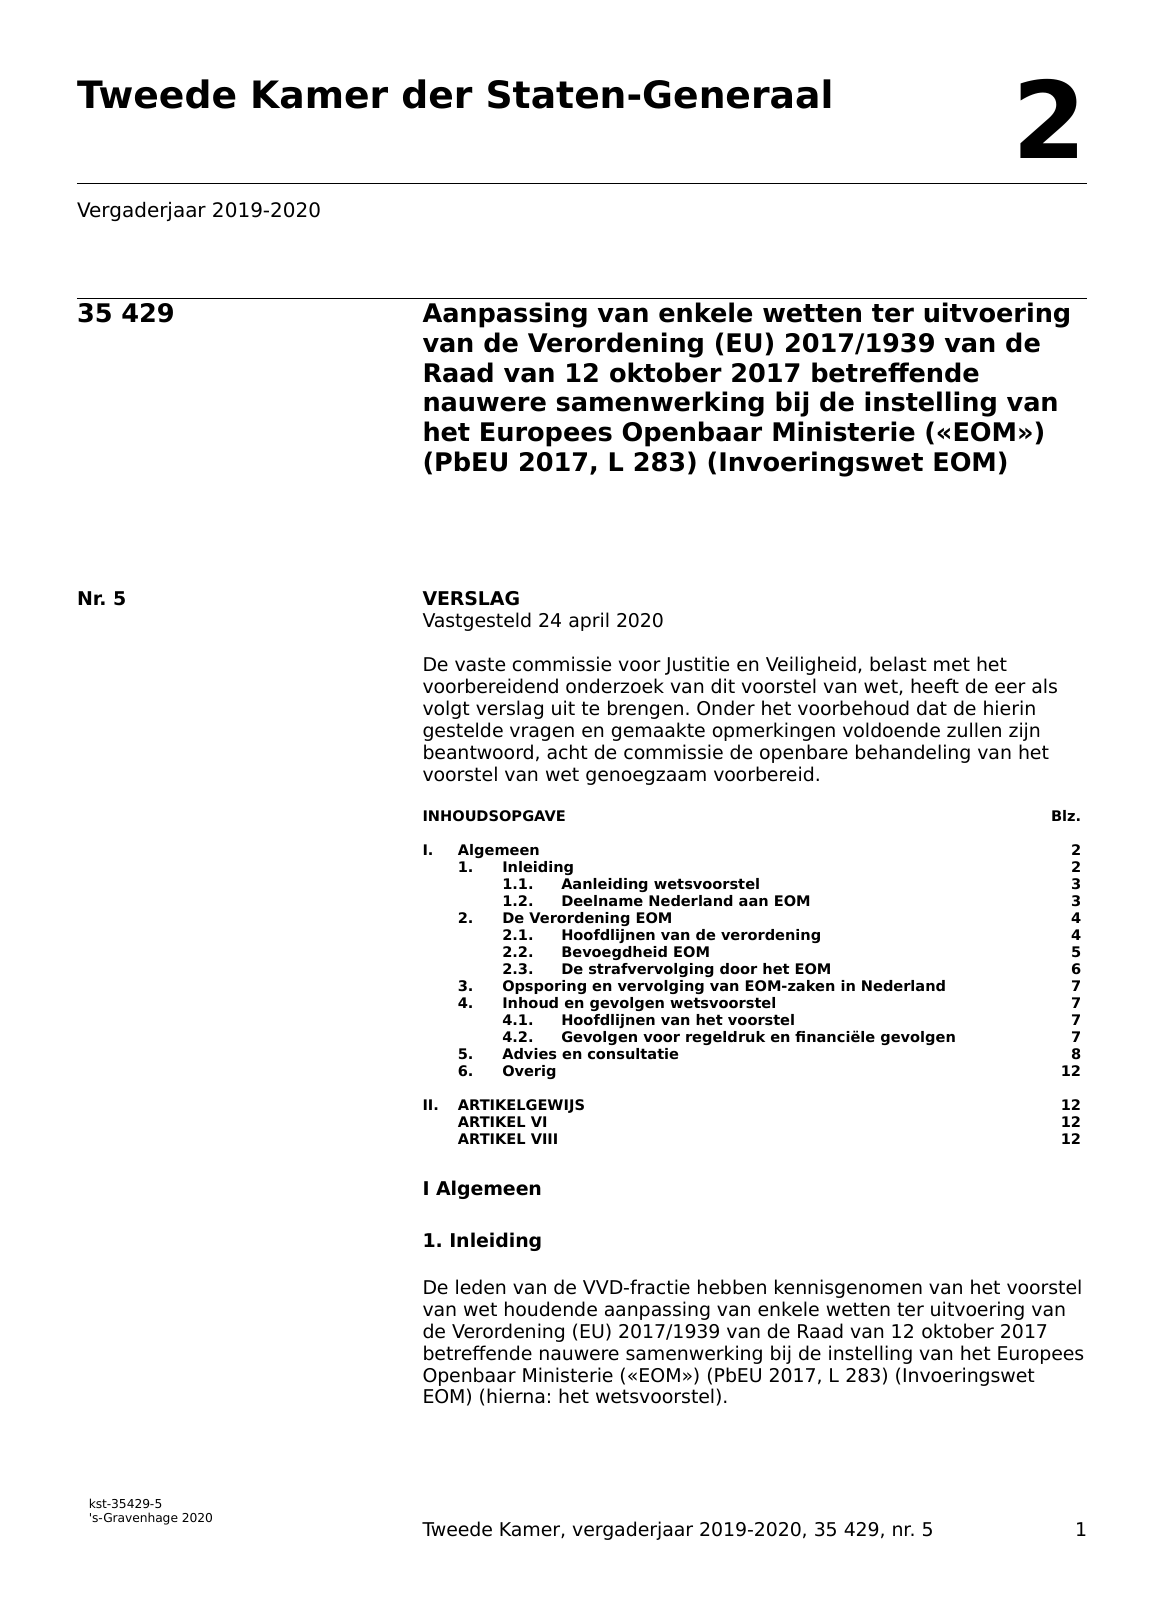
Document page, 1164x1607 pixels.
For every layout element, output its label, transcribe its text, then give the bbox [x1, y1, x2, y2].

text 's-Gravenhage 2020 [88, 1511, 323, 1525]
table_cell [422, 927, 452, 944]
subtitle Nr. 5 VERSLAG [77, 588, 1087, 610]
table_cell [496, 1080, 555, 1097]
table_cell 4.2. [496, 1029, 555, 1046]
subtitle I Algemeen [422, 1178, 1087, 1199]
table_cell 3. [452, 978, 496, 995]
table_cell Vergaderjaar 2019-2020 [77, 184, 1087, 298]
table_cell 12 [1028, 1114, 1087, 1131]
subtitle 1. Inleiding [422, 1229, 1087, 1252]
table_cell [422, 1046, 452, 1063]
table_cell [422, 1029, 452, 1046]
table_cell 5. [452, 1046, 496, 1063]
table_cell ARTIKEL VI [452, 1114, 1027, 1131]
table_cell 6. [452, 1063, 496, 1080]
table_cell 2 [1028, 859, 1087, 876]
table_cell Overig [496, 1063, 1027, 1080]
table_cell 6 [1028, 961, 1087, 978]
table_cell [452, 1080, 496, 1097]
table_cell [422, 825, 452, 842]
table_cell [422, 978, 452, 995]
text Vastgesteld 24 april 2020 [422, 610, 1087, 632]
table_cell [452, 825, 496, 842]
table_cell [422, 1131, 452, 1148]
table_cell II. [422, 1097, 452, 1114]
table_cell De strafvervolging door het EOM [555, 961, 1027, 978]
table_cell Deelname Nederland aan EOM [555, 893, 1027, 910]
table_cell [1028, 1080, 1087, 1097]
table_cell [422, 876, 452, 893]
table_cell [422, 910, 452, 927]
table_cell ARTIKEL VIII [452, 1131, 1027, 1148]
text kst-35429-5 [88, 1497, 323, 1511]
table_cell 1.1. [496, 876, 555, 893]
table_cell [1028, 825, 1087, 842]
table_cell Opsporing en vervolging van EOM-zaken in Nederland [496, 978, 1027, 995]
table_cell [452, 876, 496, 893]
table_cell 12 [1028, 1131, 1087, 1148]
table_cell [422, 995, 452, 1012]
table_cell [422, 1080, 452, 1097]
table_cell De Verordening EOM [496, 910, 1027, 927]
table_header Blz. [1028, 808, 1087, 825]
table_cell [452, 944, 496, 961]
table_cell Advies en consultatie [496, 1046, 1027, 1063]
table_cell Algemeen [452, 842, 1027, 859]
table_cell 3 [1028, 893, 1087, 910]
table_cell 3 [1028, 876, 1087, 893]
table_cell Hoofdlijnen van het voorstel [555, 1012, 1027, 1029]
table_cell Aanleiding wetsvoorstel [555, 876, 1027, 893]
table_cell 4 [1028, 927, 1087, 944]
table_cell Bevoegdheid EOM [555, 944, 1027, 961]
table_cell [422, 944, 452, 961]
table_cell 4 [1028, 910, 1087, 927]
table_cell [422, 893, 452, 910]
table_cell [452, 1012, 496, 1029]
table_header INHOUDSOPGAVE [422, 808, 1027, 825]
table_cell [422, 859, 452, 876]
table_cell [452, 961, 496, 978]
table_cell [422, 1012, 452, 1029]
table_cell [422, 1063, 452, 1080]
table_cell [452, 927, 496, 944]
table_cell 2. [452, 910, 496, 927]
table_cell 8 [1028, 1046, 1087, 1063]
table_cell 5 [1028, 944, 1087, 961]
table_cell 12 [1028, 1063, 1087, 1080]
table_cell 12 [1028, 1097, 1087, 1114]
table_cell Gevolgen voor regeldruk en financiële gevolgen [555, 1029, 1027, 1046]
table_cell Inleiding [496, 859, 1027, 876]
table_cell [555, 825, 1027, 842]
table_cell 7 [1028, 1029, 1087, 1046]
table_cell 7 [1028, 995, 1087, 1012]
subtitle 35 429 Aanpassing van enkele wetten ter uitvoering van de Verordening (EU) 2017/1939 van de Raad van 12 oktober 2017 betreffende nauwere samenwerking bij de instelling van het Europees Openbaar Ministerie («EOM») (PbEU 2017, L 283) (Invoeringswet EOM) [77, 299, 1087, 477]
table_cell [422, 961, 452, 978]
table_cell Inhoud en gevolgen wetsvoorstel [496, 995, 1027, 1012]
text De vaste commissie voor Justitie en Veiligheid, belast met het voorbereidend onderzoek van dit voorstel van wet, heeft de eer als volgt verslag uit te brengen. Onder het voorbehoud dat de hierin gestelde vragen en gemaakte opmerkingen voldoende zullen zijn beantwoord, acht de commissie de openbare behandeling van het voorstel van wet genoegzaam voorbereid. [422, 654, 1087, 786]
table_header 2 [886, 59, 1087, 183]
table_cell 2.3. [496, 961, 555, 978]
table_cell I. [422, 842, 452, 859]
table_cell Hoofdlijnen van de verordening [555, 927, 1027, 944]
table_cell 7 [1028, 978, 1087, 995]
table_cell ARTIKELGEWIJS [452, 1097, 1027, 1114]
table_cell 2.1. [496, 927, 555, 944]
table_cell [422, 1114, 452, 1131]
table_cell [496, 825, 555, 842]
table_cell [555, 1080, 1027, 1097]
table_header Tweede Kamer der Staten-Generaal [77, 59, 886, 183]
table_cell 1. [452, 859, 496, 876]
table_cell 1.2. [496, 893, 555, 910]
table_cell [452, 1029, 496, 1046]
table_cell 7 [1028, 1012, 1087, 1029]
table_cell [452, 893, 496, 910]
table_cell 2 [1028, 842, 1087, 859]
table_cell 4. [452, 995, 496, 1012]
table_cell 4.1. [496, 1012, 555, 1029]
text De leden van de VVD-fractie hebben kennisgenomen van het voorstel van wet houdende aanpassing van enkele wetten ter uitvoering van de Verordening (EU) 2017/1939 van de Raad van 12 oktober 2017 betreffende nauwere samenwerking bij de instelling van het Europees Openbaar Ministerie («EOM») (PbEU 2017, L 283) (Invoeringswet EOM) (hierna: het wetsvoorstel). [422, 1277, 1087, 1408]
table_cell 2.2. [496, 944, 555, 961]
